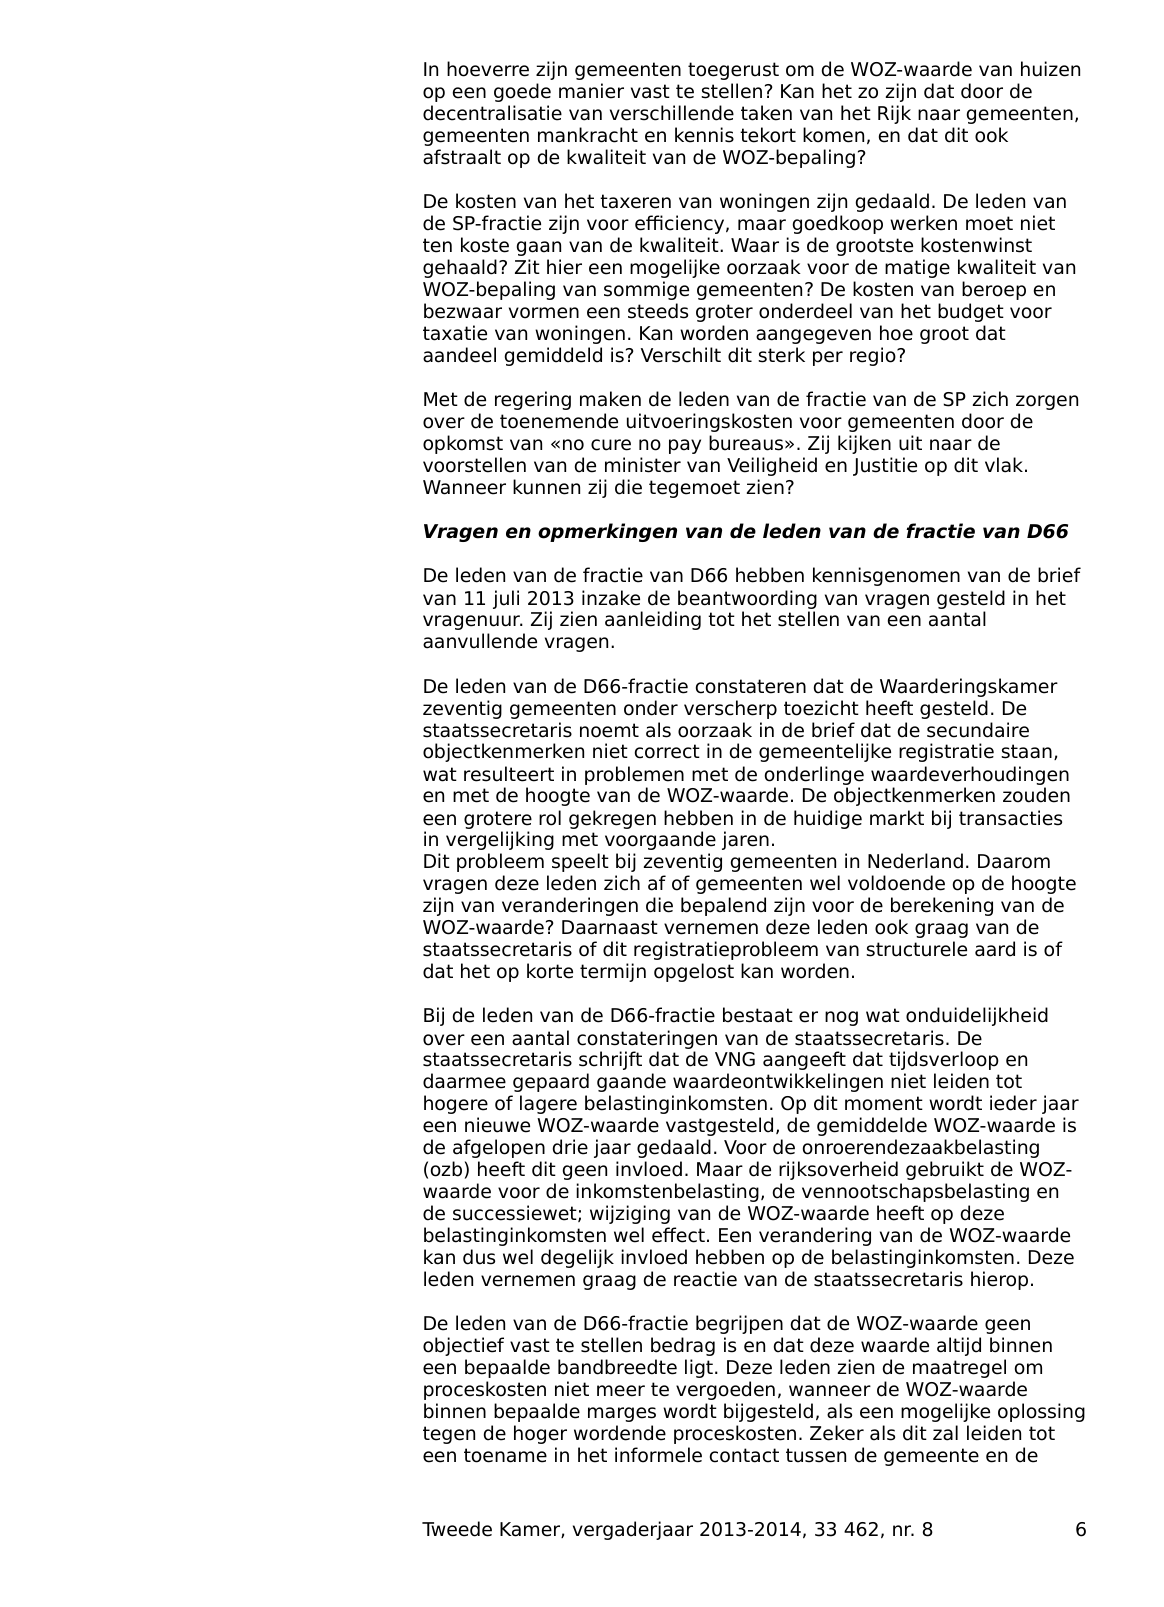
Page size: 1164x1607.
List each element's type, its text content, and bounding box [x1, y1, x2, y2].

text De leden van de D66-fractie constateren dat de Waarderingskamer zeventig gemeenten onder verscherp toezicht heeft gesteld. De staatssecretaris noemt als oorzaak in de brief dat de secundaire objectkenmerken niet correct in de gemeentelijke registratie staan, wat resulteert in problemen met de onderlinge waardeverhoudingen en met de hoogte van de WOZ-waarde. De objectkenmerken zouden een grotere rol gekregen hebben in de huidige markt bij transacties in vergelijking met voorgaande jaren. [422, 676, 1087, 851]
text In hoeverre zijn gemeenten toegerust om de WOZ-waarde van huizen op een goede manier vast te stellen? Kan het zo zijn dat door de decentralisatie van verschillende taken van het Rijk naar gemeenten, gemeenten mankracht en kennis tekort komen, en dat dit ook afstraalt op de kwaliteit van de WOZ-bepaling? [422, 59, 1087, 169]
text De leden van de fractie van D66 hebben kennisgenomen van de brief van 11 juli 2013 inzake de beantwoording van vragen gesteld in het vragenuur. Zij zien aanleiding tot het stellen van een aantal aanvullende vragen. [422, 565, 1087, 653]
text De kosten van het taxeren van woningen zijn gedaald. De leden van de SP-fractie zijn voor efficiency, maar goedkoop werken moet niet ten koste gaan van de kwaliteit. Waar is de grootste kostenwinst gehaald? Zit hier een mogelijke oorzaak voor de matige kwaliteit van WOZ-bepaling van sommige gemeenten? De kosten van beroep en bezwaar vormen een steeds groter onderdeel van het budget voor taxatie van woningen. Kan worden aangegeven hoe groot dat aandeel gemiddeld is? Verschilt dit sterk per regio? [422, 191, 1087, 367]
text De leden van de D66-fractie begrijpen dat de WOZ-waarde geen objectief vast te stellen bedrag is en dat deze waarde altijd binnen een bepaalde bandbreedte ligt. Deze leden zien de maatregel om proceskosten niet meer te vergoeden, wanneer de WOZ-waarde binnen bepaalde marges wordt bijgesteld, als een mogelijke oplossing tegen de hoger wordende proceskosten. Zeker als dit zal leiden tot een toename in het informele contact tussen de gemeente en de [422, 1313, 1087, 1467]
text Bij de leden van de D66-fractie bestaat er nog wat onduidelijkheid over een aantal constateringen van de staatssecretaris. De staatssecretaris schrijft dat de VNG aangeeft dat tijdsverloop en daarmee gepaard gaande waardeontwikkelingen niet leiden tot hogere of lagere belastinginkomsten. Op dit moment wordt ieder jaar een nieuwe WOZ-waarde vastgesteld, de gemiddelde WOZ-waarde is de afgelopen drie jaar gedaald. Voor de onroerendezaakbelasting (ozb) heeft dit geen invloed. Maar de rijksoverheid gebruikt de WOZ-waarde voor de inkomstenbelasting, de vennootschapsbelasting en de successiewet; wijziging van de WOZ-waarde heeft op deze belastinginkomsten wel effect. Een verandering van de WOZ-waarde kan dus wel degelijk invloed hebben op de belastinginkomsten. Deze leden vernemen graag de reactie van de staatssecretaris hierop. [422, 1005, 1087, 1291]
text Met de regering maken de leden van de fractie van de SP zich zorgen over de toenemende uitvoeringskosten voor gemeenten door de opkomst van «no cure no pay bureaus». Zij kijken uit naar de voorstellen van de minister van Veiligheid en Justitie op dit vlak. Wanneer kunnen zij die tegemoet zien? [422, 389, 1087, 499]
text Dit probleem speelt bij zeventig gemeenten in Nederland. Daarom vragen deze leden zich af of gemeenten wel voldoende op de hoogte zijn van veranderingen die bepalend zijn voor de berekening van de WOZ-waarde? Daarnaast vernemen deze leden ook graag van de staatssecretaris of dit registratieprobleem van structurele aard is of dat het op korte termijn opgelost kan worden. [422, 851, 1087, 983]
subtitle Vragen en opmerkingen van de leden van de fractie van D66 [422, 521, 1087, 543]
